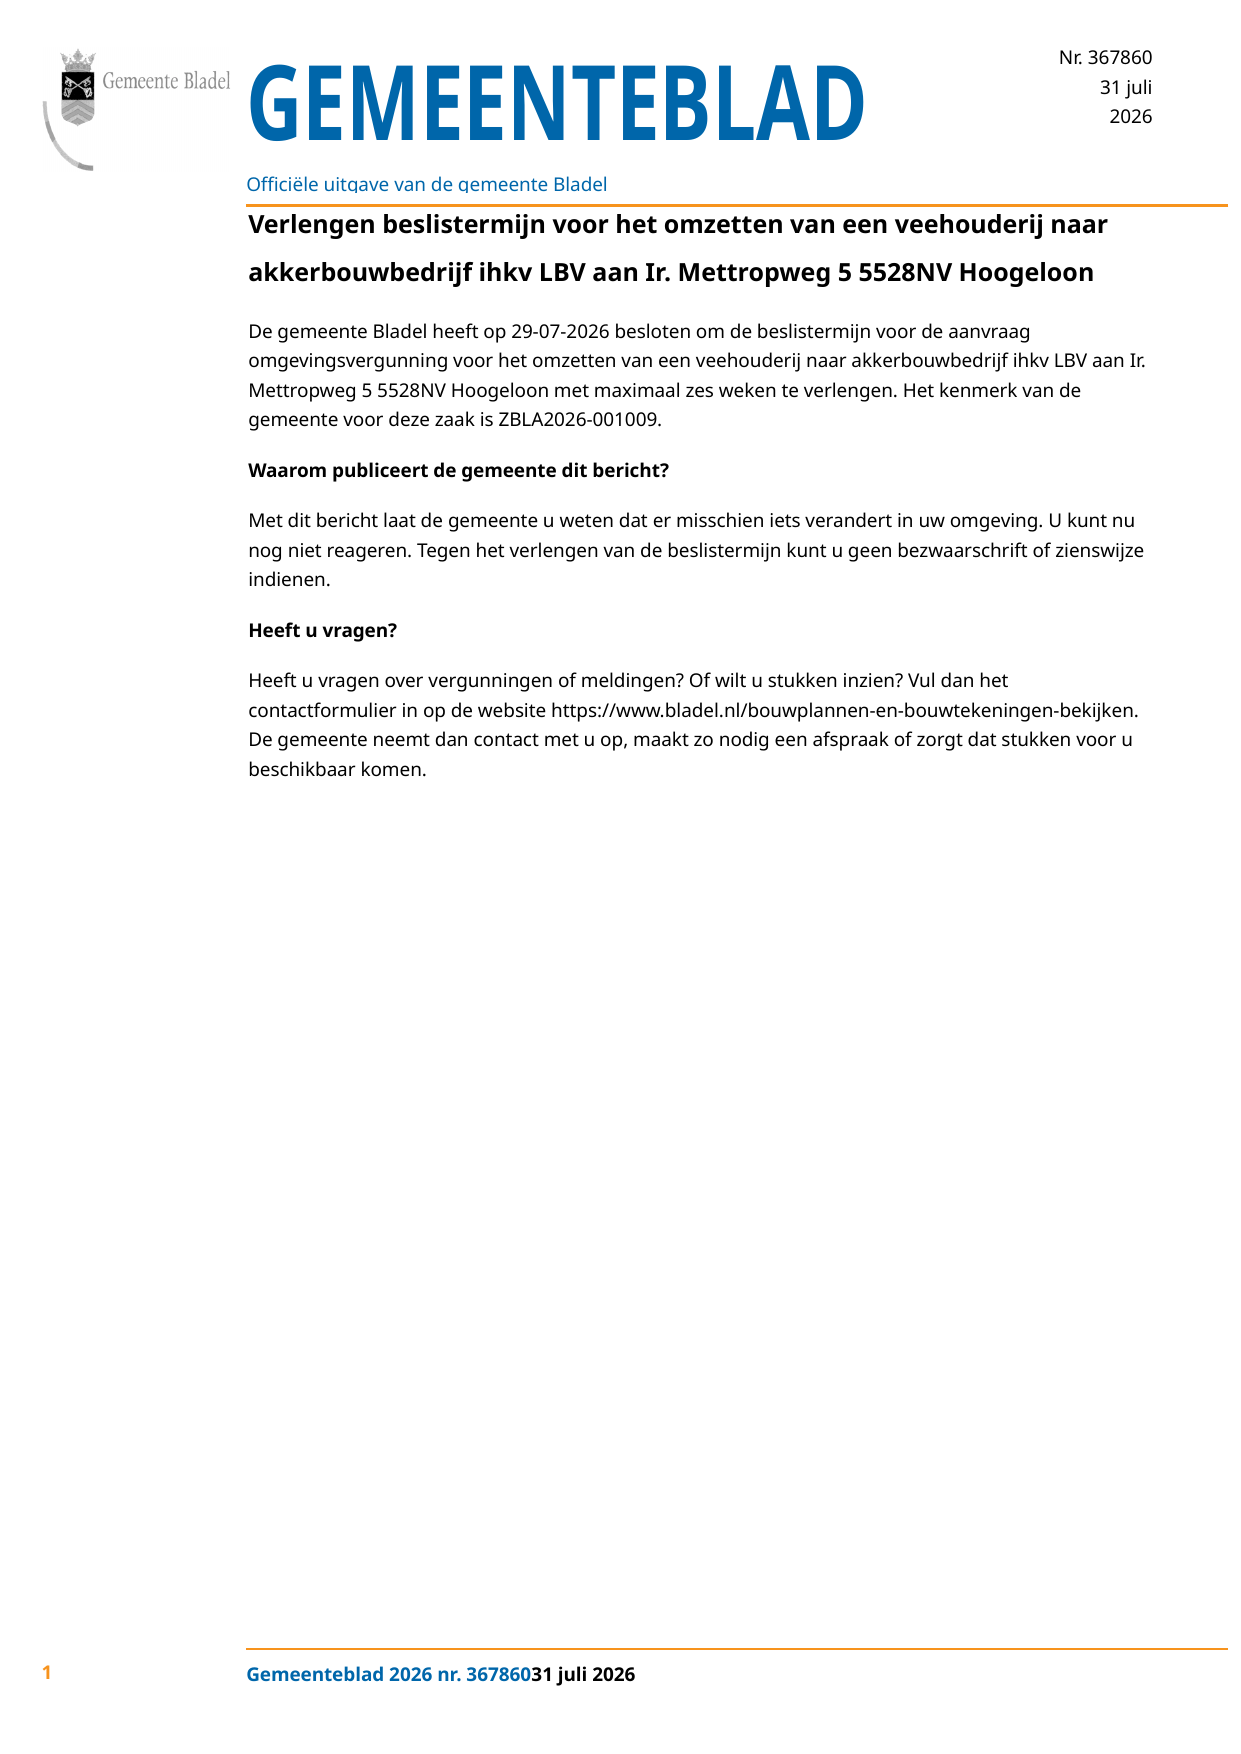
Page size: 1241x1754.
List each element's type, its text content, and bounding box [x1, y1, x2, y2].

text Heeft u vragen? [248, 617, 1152, 643]
text Waarom publiceert de gemeente dit bericht? [248, 457, 1152, 483]
text Verlengen beslistermijn voor het omzetten van een veehouderij naar akkerbouwbedrijf ihkv LBV aan Ir. Mettropweg 5 5528NV Hoogeloon [248, 207, 1152, 288]
picture [41, 47, 231, 172]
text Met dit bericht laat de gemeente u weten dat er misschien iets verandert in uw omgeving. U kunt nu nog niet reageren. Tegen het verlengen van de beslistermijn kunt u geen bezwaarschrift of zienswijze indienen. [248, 507, 1152, 592]
text Heeft u vragen over vergunningen of meldingen? Of wilt u stukken inzien? Vul dan het contactformulier in op de website https://www.bladel.nl/bouwplannen-en-bouwtekeningen-bekijken. De gemeente neemt dan contact met u op, maakt zo nodig een afspraak of zorgt dat stukken voor u beschikbaar komen. [248, 667, 1152, 782]
text De gemeente Bladel heeft op 29-07-2026 besloten om de beslistermijn voor de aanvraag omgevingsvergunning voor het omzetten van een veehouderij naar akkerbouwbedrijf ihkv LBV aan Ir. Mettropweg 5 5528NV Hoogeloon met maximaal zes weken te verlengen. Het kenmerk van de gemeente voor deze zaak is ZBLA2026-001009. [248, 318, 1152, 432]
